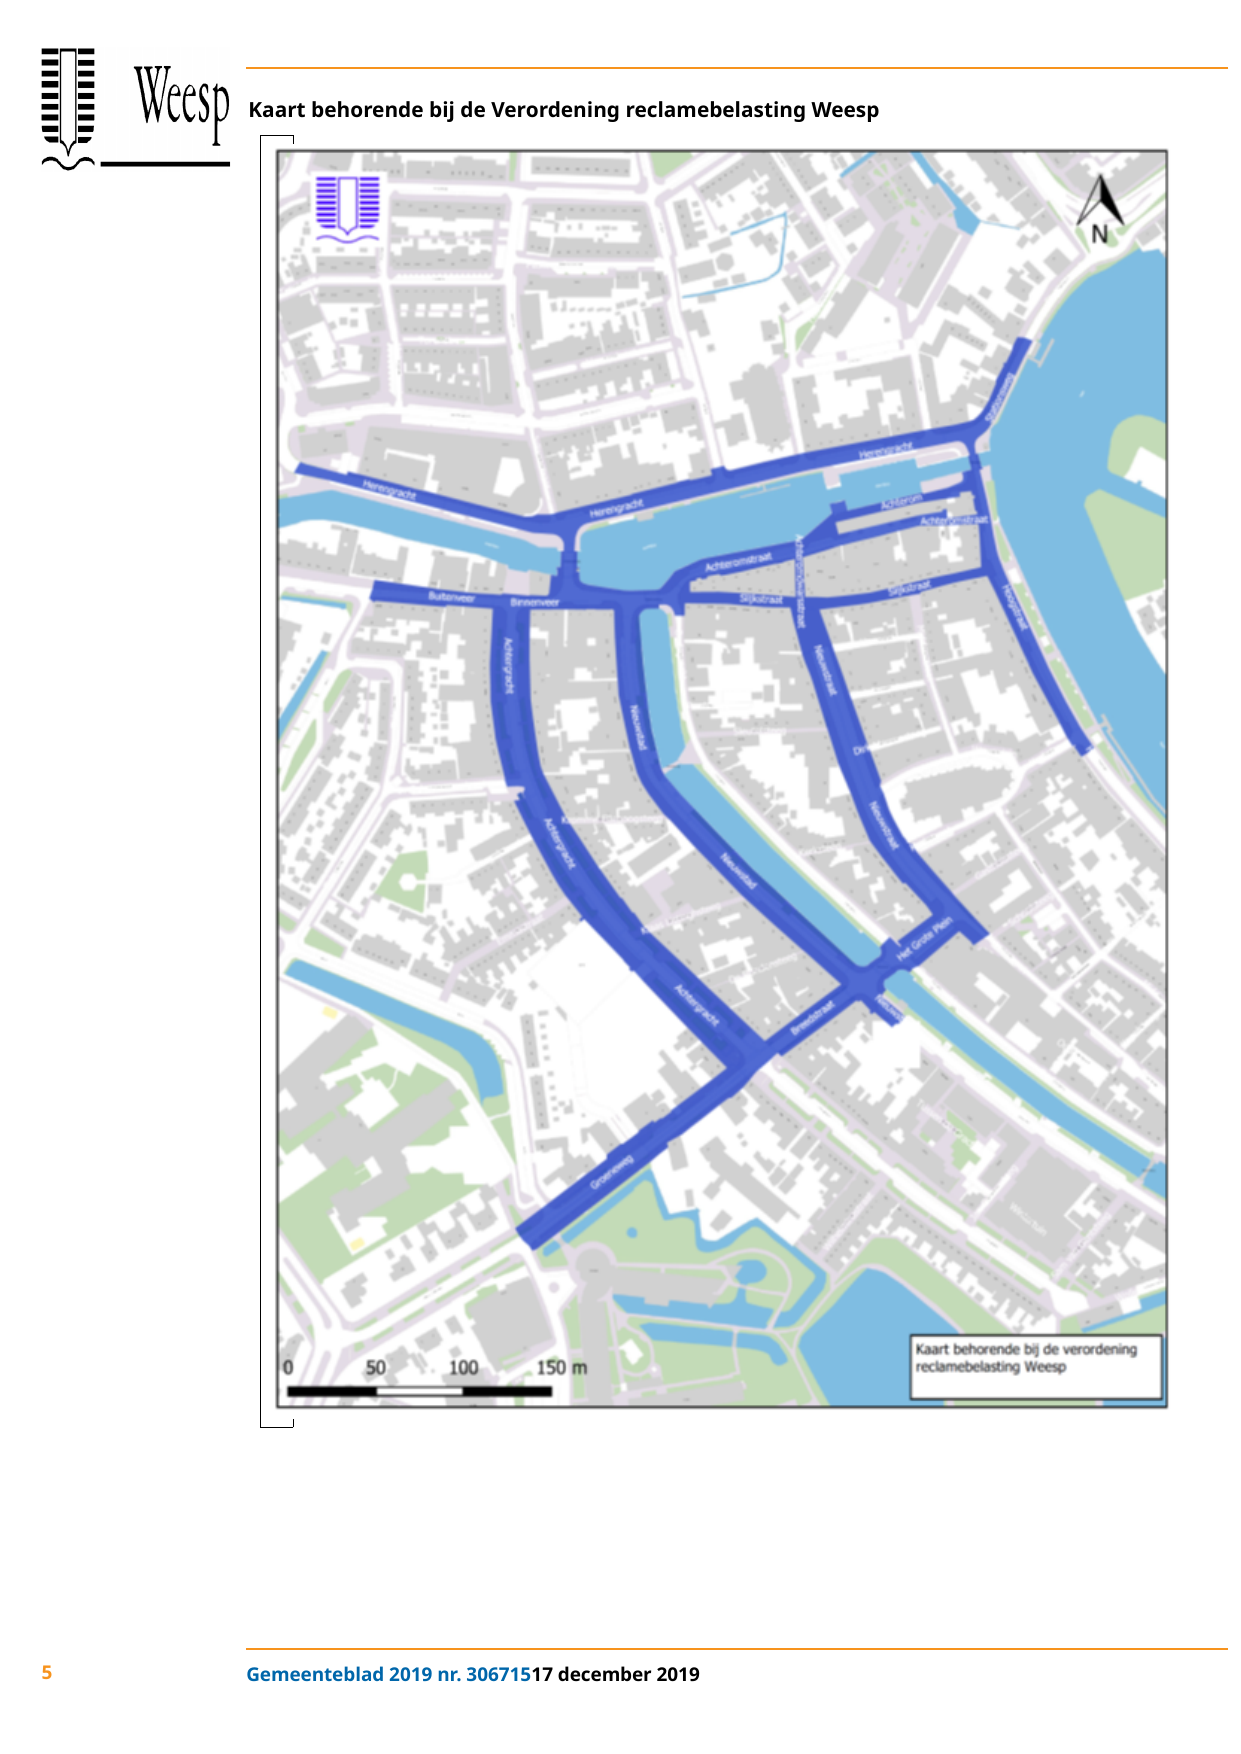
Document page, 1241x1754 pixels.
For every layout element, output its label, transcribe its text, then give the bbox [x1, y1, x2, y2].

picture [41, 47, 231, 172]
text Kaart behorende bij de Verordening reclamebelasting Weesp [248, 95, 1152, 123]
picture [268, 144, 1173, 1419]
